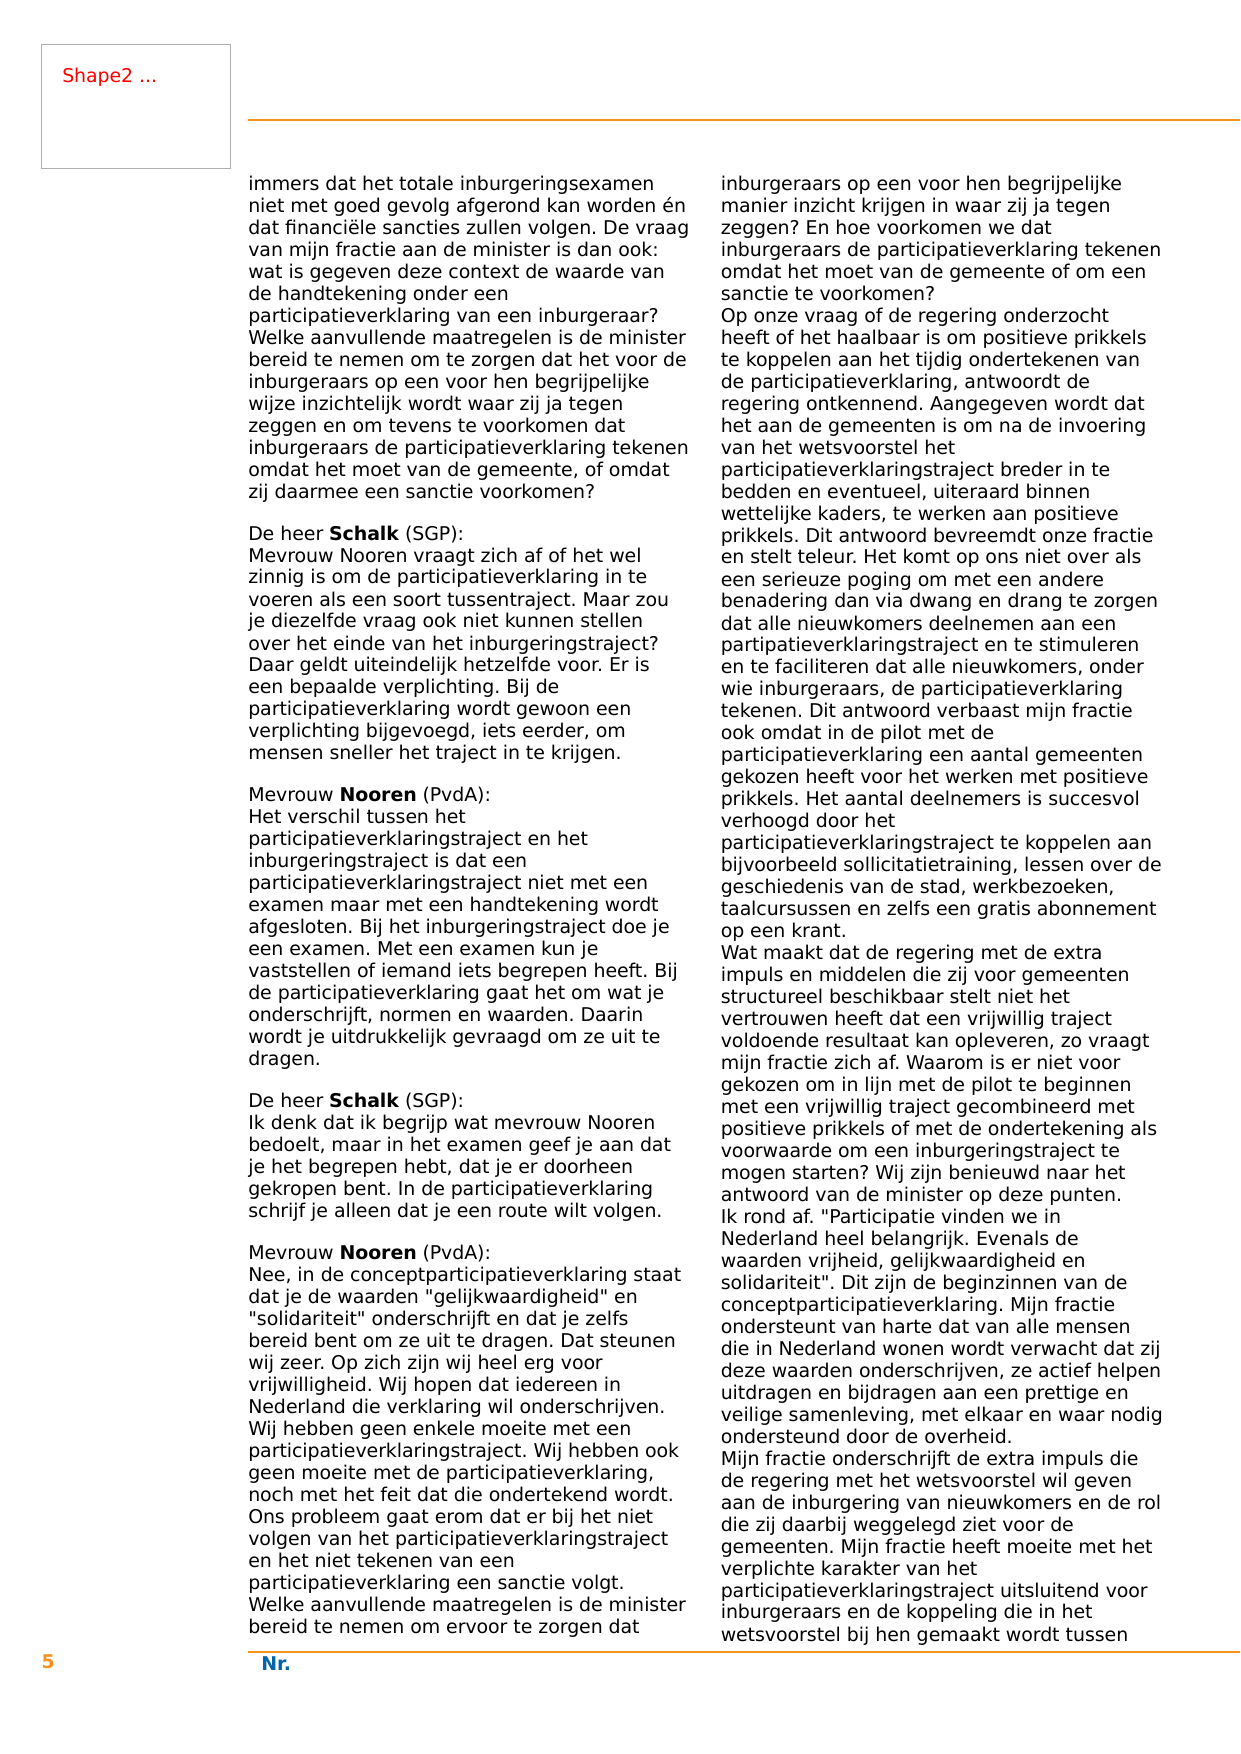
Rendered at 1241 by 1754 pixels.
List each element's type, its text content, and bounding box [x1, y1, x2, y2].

text Wat maakt dat de regering met de extra impuls en middelen die zij voor gemeenten structureel beschikbaar stelt niet het vertrouwen heeft dat een vrijwillig traject voldoende resultaat kan opleveren, zo vraagt mijn fractie zich af. Waarom is er niet voor gekozen om in lijn met de pilot te beginnen met een vrijwillig traject gecombineerd met positieve prikkels of met de ondertekening als voorwaarde om een inburgeringstraject te mogen starten? Wij zijn benieuwd naar het antwoord van de minister op deze punten. [721, 942, 1163, 1206]
text Mevrouw Nooren (PvdA): [248, 784, 691, 806]
text Mijn fractie onderschrijft de extra impuls die de regering met het wetsvoorstel wil geven aan de inburgering van nieuwkomers en de rol die zij daarbij weggelegd ziet voor de gemeenten. Mijn fractie heeft moeite met het verplichte karakter van het participatieverklaringstraject uitsluitend voor inburgeraars en de koppeling die in het wetsvoorstel bij hen gemaakt wordt tussen [721, 1448, 1163, 1645]
text Ik rond af. "Participatie vinden we in Nederland heel belangrijk. Evenals de waarden vrijheid, gelijkwaardigheid en solidariteit". Dit zijn de beginzinnen van de conceptparticipatieverklaring. Mijn fractie ondersteunt van harte dat van alle mensen die in Nederland wonen wordt verwacht dat zij deze waarden onderschrijven, ze actief helpen uitdragen en bijdragen aan een prettige en veilige samenleving, met elkaar en waar nodig ondersteund door de overheid. [721, 1206, 1163, 1448]
text De heer Schalk (SGP): [248, 1090, 691, 1112]
text inburgeraars op een voor hen begrijpelijke manier inzicht krijgen in waar zij ja tegen zeggen? En hoe voorkomen we dat inburgeraars de participatieverklaring tekenen omdat het moet van de gemeente of om een sanctie te voorkomen? [721, 173, 1163, 305]
text Mevrouw Nooren (PvdA): [248, 1242, 691, 1264]
text Mevrouw Nooren vraagt zich af of het wel zinnig is om de participatieverklaring in te voeren als een soort tussentraject. Maar zou je diezelfde vraag ook niet kunnen stellen over het einde van het inburgeringstraject? Daar geldt uiteindelijk hetzelfde voor. Er is een bepaalde verplichting. Bij de participatieverklaring wordt gewoon een verplichting bijgevoegd, iets eerder, om mensen sneller het traject in te krijgen. [248, 544, 691, 764]
text De heer Schalk (SGP): [248, 522, 691, 544]
text Het verschil tussen het participatieverklaringstraject en het inburgeringstraject is dat een participatieverklaringstraject niet met een examen maar met een handtekening wordt afgesloten. Bij het inburgeringstraject doe je een examen. Met een examen kun je vaststellen of iemand iets begrepen heeft. Bij de participatieverklaring gaat het om wat je onderschrijft, normen en waarden. Daarin wordt je uitdrukkelijk gevraagd om ze uit te dragen. [248, 806, 691, 1070]
text Op onze vraag of de regering onderzocht heeft of het haalbaar is om positieve prikkels te koppelen aan het tijdig ondertekenen van de participatieverklaring, antwoordt de regering ontkennend. Aangegeven wordt dat het aan de gemeenten is om na de invoering van het wetsvoorstel het participatieverklaringstraject breder in te bedden en eventueel, uiteraard binnen wettelijke kaders, te werken aan positieve prikkels. Dit antwoord bevreemdt onze fractie en stelt teleur. Het komt op ons niet over als een serieuze poging om met een andere benadering dan via dwang en drang te zorgen dat alle nieuwkomers deelnemen aan een partipatieverklaringstraject en te stimuleren en te faciliteren dat alle nieuwkomers, onder wie inburgeraars, de participatieverklaring tekenen. Dit antwoord verbaast mijn fractie ook omdat in de pilot met de participatieverklaring een aantal gemeenten gekozen heeft voor het werken met positieve prikkels. Het aantal deelnemers is succesvol verhoogd door het participatieverklaringstraject te koppelen aan bijvoorbeeld sollicitatietraining, lessen over de geschiedenis van de stad, werkbezoeken, taalcursussen en zelfs een gratis abonnement op een krant. [721, 305, 1163, 942]
text Nee, in de conceptparticipatieverklaring staat dat je de waarden "gelijkwaardigheid" en "solidariteit" onderschrijft en dat je zelfs bereid bent om ze uit te dragen. Dat steunen wij zeer. Op zich zijn wij heel erg voor vrijwilligheid. Wij hopen dat iedereen in Nederland die verklaring wil onderschrijven. Wij hebben geen enkele moeite met een participatieverklaringstraject. Wij hebben ook geen moeite met de participatieverklaring, noch met het feit dat die ondertekend wordt. Ons probleem gaat erom dat er bij het niet volgen van het participatieverklaringstraject en het niet tekenen van een participatieverklaring een sanctie volgt. [248, 1264, 691, 1593]
text Welke aanvullende maatregelen is de minister bereid te nemen om ervoor te zorgen dat [248, 1593, 691, 1637]
text Ik denk dat ik begrijp wat mevrouw Nooren bedoelt, maar in het examen geef je aan dat je het begrepen hebt, dat je er doorheen gekropen bent. In de participatieverklaring schrijf je alleen dat je een route wilt volgen. [248, 1112, 691, 1222]
text immers dat het totale inburgeringsexamen niet met goed gevolg afgerond kan worden én dat financiële sancties zullen volgen. De vraag van mijn fractie aan de minister is dan ook: wat is gegeven deze context de waarde van de handtekening onder een participatieverklaring van een inburgeraar? Welke aanvullende maatregelen is de minister bereid te nemen om te zorgen dat het voor de inburgeraars op een voor hen begrijpelijke wijze inzichtelijk wordt waar zij ja tegen zeggen en om tevens te voorkomen dat inburgeraars de participatieverklaring tekenen omdat het moet van de gemeente, of omdat zij daarmee een sanctie voorkomen? [248, 173, 691, 502]
